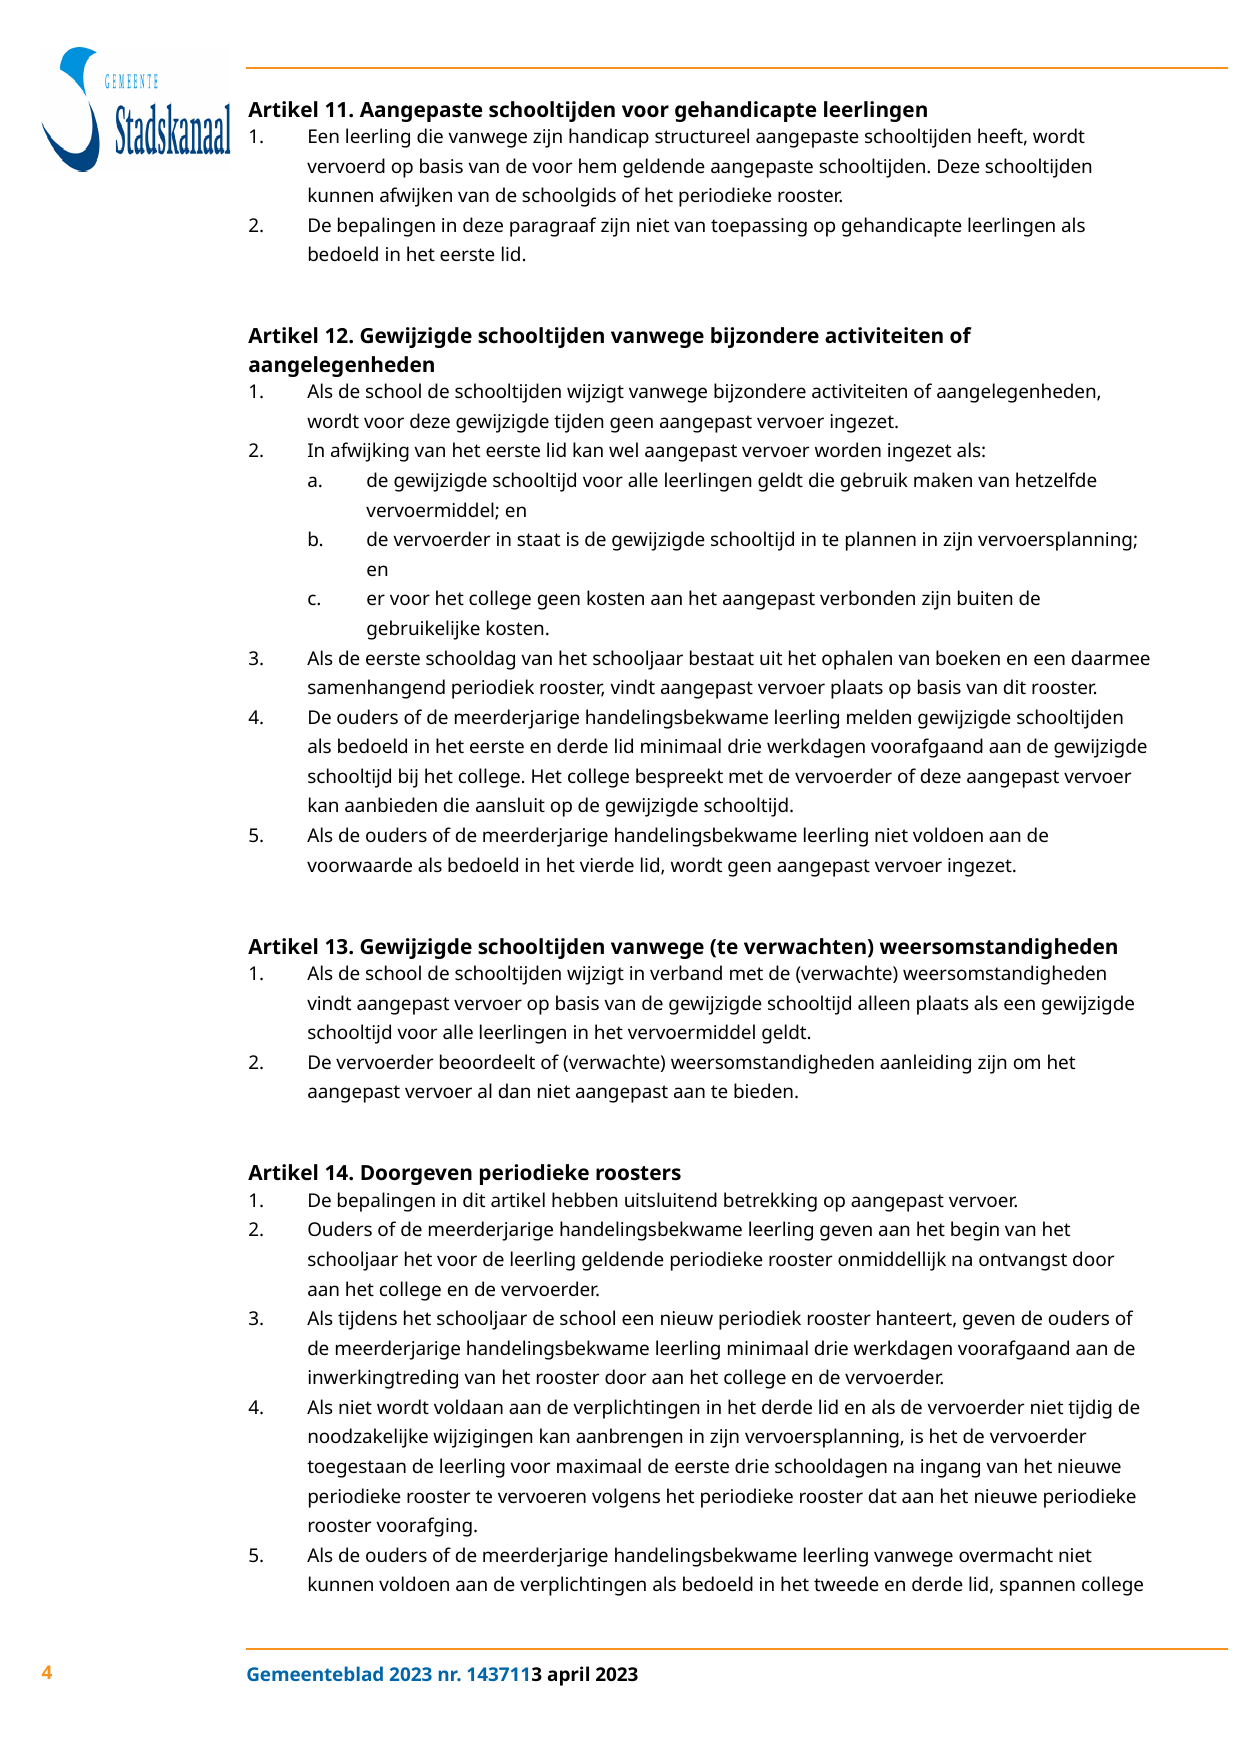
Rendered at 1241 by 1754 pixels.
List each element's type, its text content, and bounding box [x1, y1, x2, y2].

list Ouders of de meerderjarige handelingsbekwame leerling geven aan het begin van het schooljaar het voor de leerling geldende periodieke rooster onmiddellijk na ontvangst door aan het college en de vervoerder. [248, 1217, 1152, 1301]
list De bepalingen in dit artikel hebben uitsluitend betrekking op aangepast vervoer. [248, 1187, 1152, 1213]
text Artikel 13. Gewijzigde schooltijden vanwege (te verwachten) weersomstandigheden [248, 932, 1152, 960]
list De ouders of de meerderjarige handelingsbekwame leerling melden gewijzigde schooltijden als bedoeld in het eerste en derde lid minimaal drie werkdagen voorafgaand aan de gewijzigde schooltijd bij het college. Het college bespreekt met de vervoerder of deze aangepast vervoer kan aanbieden die aansluit op de gewijzigde schooltijd. [248, 704, 1152, 818]
list Als de school de schooltijden wijzigt in verband met de (verwachte) weersomstandigheden vindt aangepast vervoer op basis van de gewijzigde schooltijd alleen plaats als een gewijzigde schooltijd voor alle leerlingen in het vervoermiddel geldt. [248, 960, 1152, 1045]
list In afwijking van het eerste lid kan wel aangepast vervoer worden ingezet als: [248, 438, 1152, 463]
list Als de school de schooltijden wijzigt vanwege bijzondere activiteiten of aangelegenheden, wordt voor deze gewijzigde tijden geen aangepast vervoer ingezet. [248, 378, 1152, 434]
list Een leerling die vanwege zijn handicap structureel aangepaste schooltijden heeft, wordt vervoerd op basis van de voor hem geldende aangepaste schooltijden. Deze schooltijden kunnen afwijken van de schoolgids of het periodieke rooster. [248, 123, 1152, 208]
list De vervoerder beoordeelt of (verwachte) weersomstandigheden aanleiding zijn om het aangepast vervoer al dan niet aangepast aan te bieden. [248, 1049, 1152, 1104]
text Artikel 11. Aangepaste schooltijden voor gehandicapte leerlingen [248, 95, 1152, 123]
list er voor het college geen kosten aan het aangepast verbonden zijn buiten de gebruikelijke kosten. [307, 586, 1152, 641]
list de gewijzigde schooltijd voor alle leerlingen geldt die gebruik maken van hetzelfde vervoermiddel; en [307, 467, 1152, 522]
picture [41, 47, 231, 172]
list Als de ouders of de meerderjarige handelingsbekwame leerling vanwege overmacht niet kunnen voldoen aan de verplichtingen als bedoeld in het tweede en derde lid, spannen college [248, 1542, 1152, 1597]
list Als niet wordt voldaan aan de verplichtingen in het derde lid en als de vervoerder niet tijdig de noodzakelijke wijzigingen kan aanbrengen in zijn vervoersplanning, is het de vervoerder toegestaan de leerling voor maximaal de eerste drie schooldagen na ingang van het nieuwe periodieke rooster te vervoeren volgens het periodieke rooster dat aan het nieuwe periodieke rooster voorafging. [248, 1394, 1152, 1538]
list Als tijdens het schooljaar de school een nieuw periodiek rooster hanteert, geven de ouders of de meerderjarige handelingsbekwame leerling minimaal drie werkdagen voorafgaand aan de inwerkingtreding van het rooster door aan het college en de vervoerder. [248, 1305, 1152, 1390]
text Artikel 14. Doorgeven periodieke roosters [248, 1158, 1152, 1187]
list Als de eerste schooldag van het schooljaar bestaat uit het ophalen van boeken en een daarmee samenhangend periodiek rooster, vindt aangepast vervoer plaats op basis van dit rooster. [248, 645, 1152, 700]
text Artikel 12. Gewijzigde schooltijden vanwege bijzondere activiteiten of aangelegenheden [248, 322, 1152, 378]
list de vervoerder in staat is de gewijzigde schooltijd in te plannen in zijn vervoersplanning; en [307, 526, 1152, 582]
list De bepalingen in deze paragraaf zijn niet van toepassing op gehandicapte leerlingen als bedoeld in het eerste lid. [248, 212, 1152, 267]
list Als de ouders of de meerderjarige handelingsbekwame leerling niet voldoen aan de voorwaarde als bedoeld in het vierde lid, wordt geen aangepast vervoer ingezet. [248, 822, 1152, 877]
